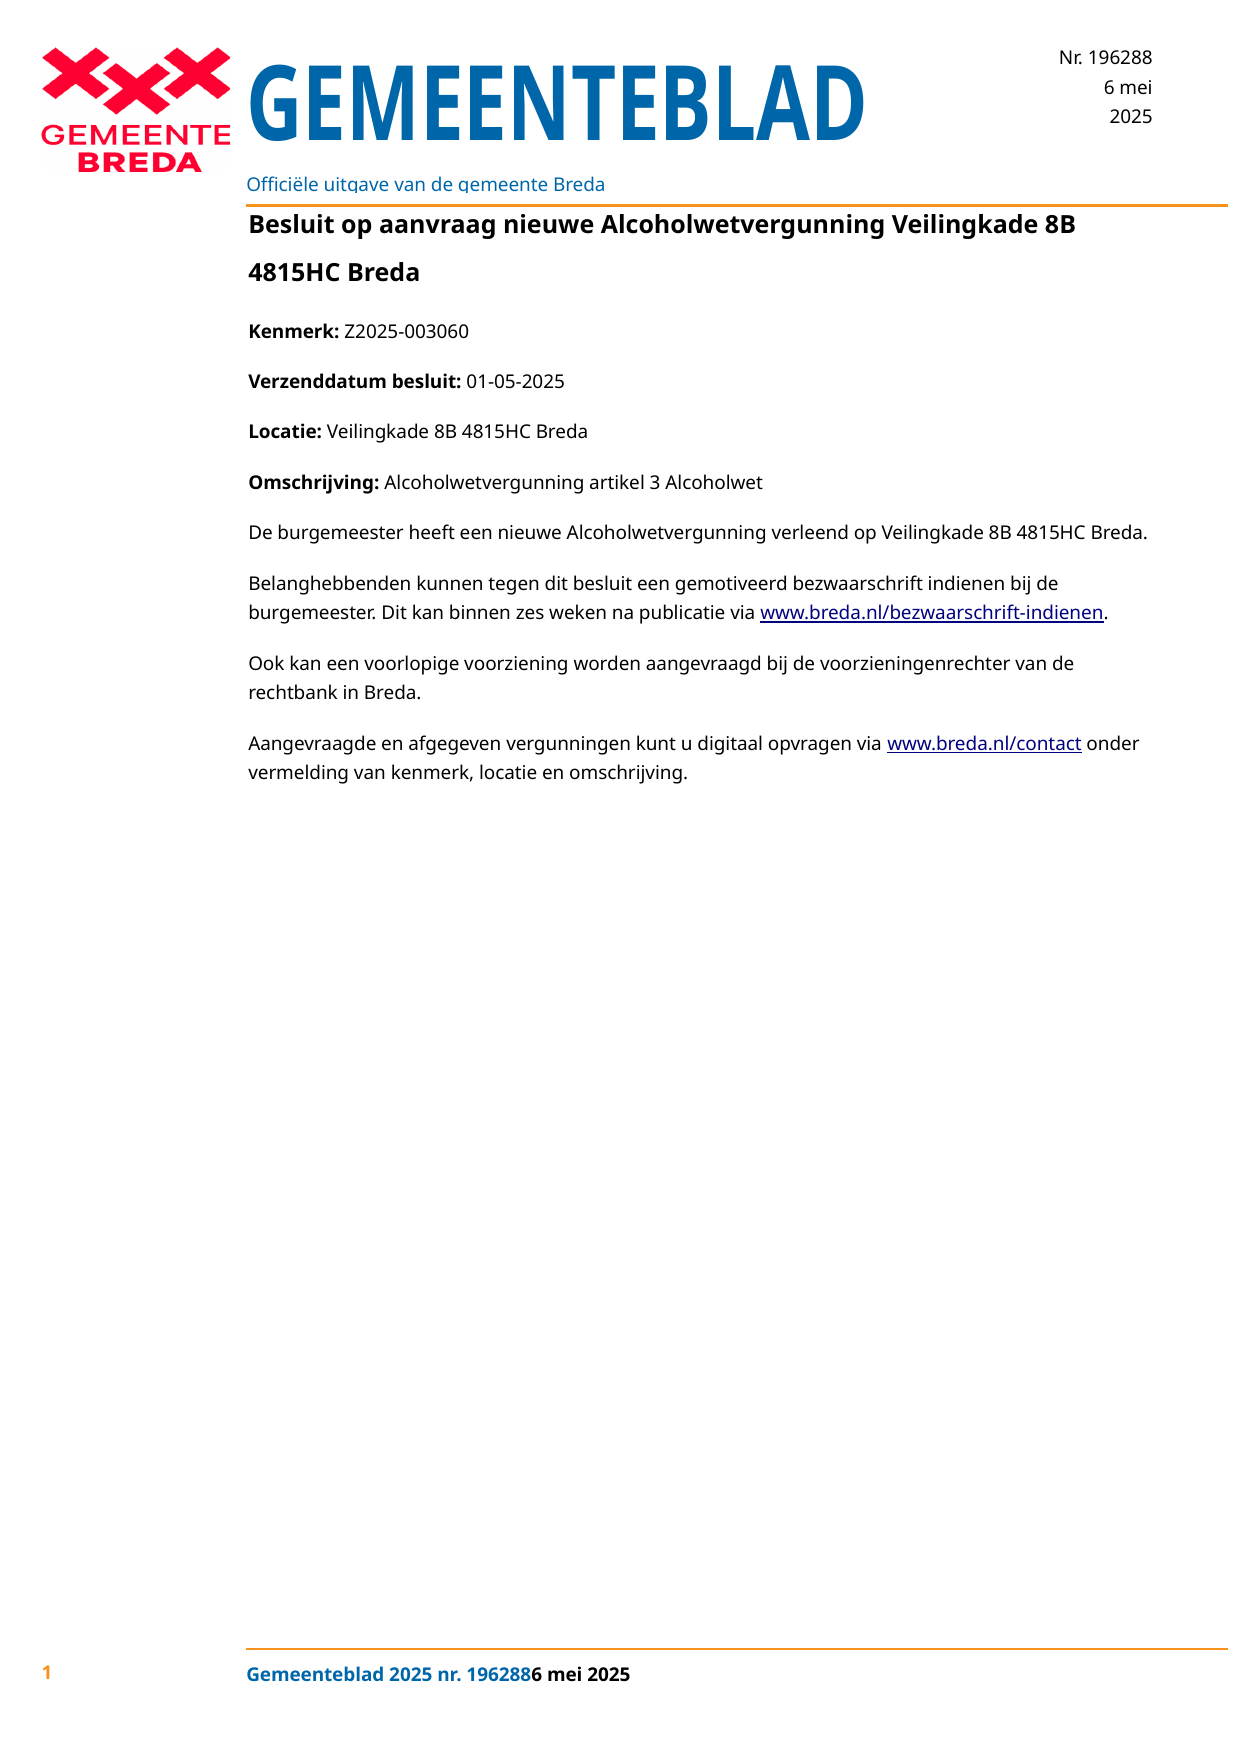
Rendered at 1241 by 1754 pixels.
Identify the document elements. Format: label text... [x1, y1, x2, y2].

text De burgemeester heeft een nieuwe Alcoholwetvergunning verleend op Veilingkade 8B 4815HC Breda. [248, 519, 1152, 545]
text Aangevraagde en afgegeven vergunningen kunt u digitaal opvragen via www.breda.nl/contact onder vermelding van kenmerk, locatie en omschrijving. [248, 730, 1152, 785]
text Verzenddatum besluit: 01-05-2025 [248, 368, 1152, 394]
picture [41, 47, 231, 172]
text Kenmerk: Z2025-003060 [248, 318, 1152, 344]
text Ook kan een voorlopige voorziening worden aangevraagd bij de voorzieningenrechter van de rechtbank in Breda. [248, 650, 1152, 705]
text Locatie: Veilingkade 8B 4815HC Breda [248, 419, 1152, 444]
text Belanghebbenden kunnen tegen dit besluit een gemotiveerd bezwaarschrift indienen bij de burgemeester. Dit kan binnen zes weken na publicatie via www.breda.nl/bezwaarschrift-indienen. [248, 570, 1152, 625]
text Besluit op aanvraag nieuwe Alcoholwetvergunning Veilingkade 8B 4815HC Breda [248, 207, 1152, 288]
text Omschrijving: Alcoholwetvergunning artikel 3 Alcoholwet [248, 469, 1152, 495]
